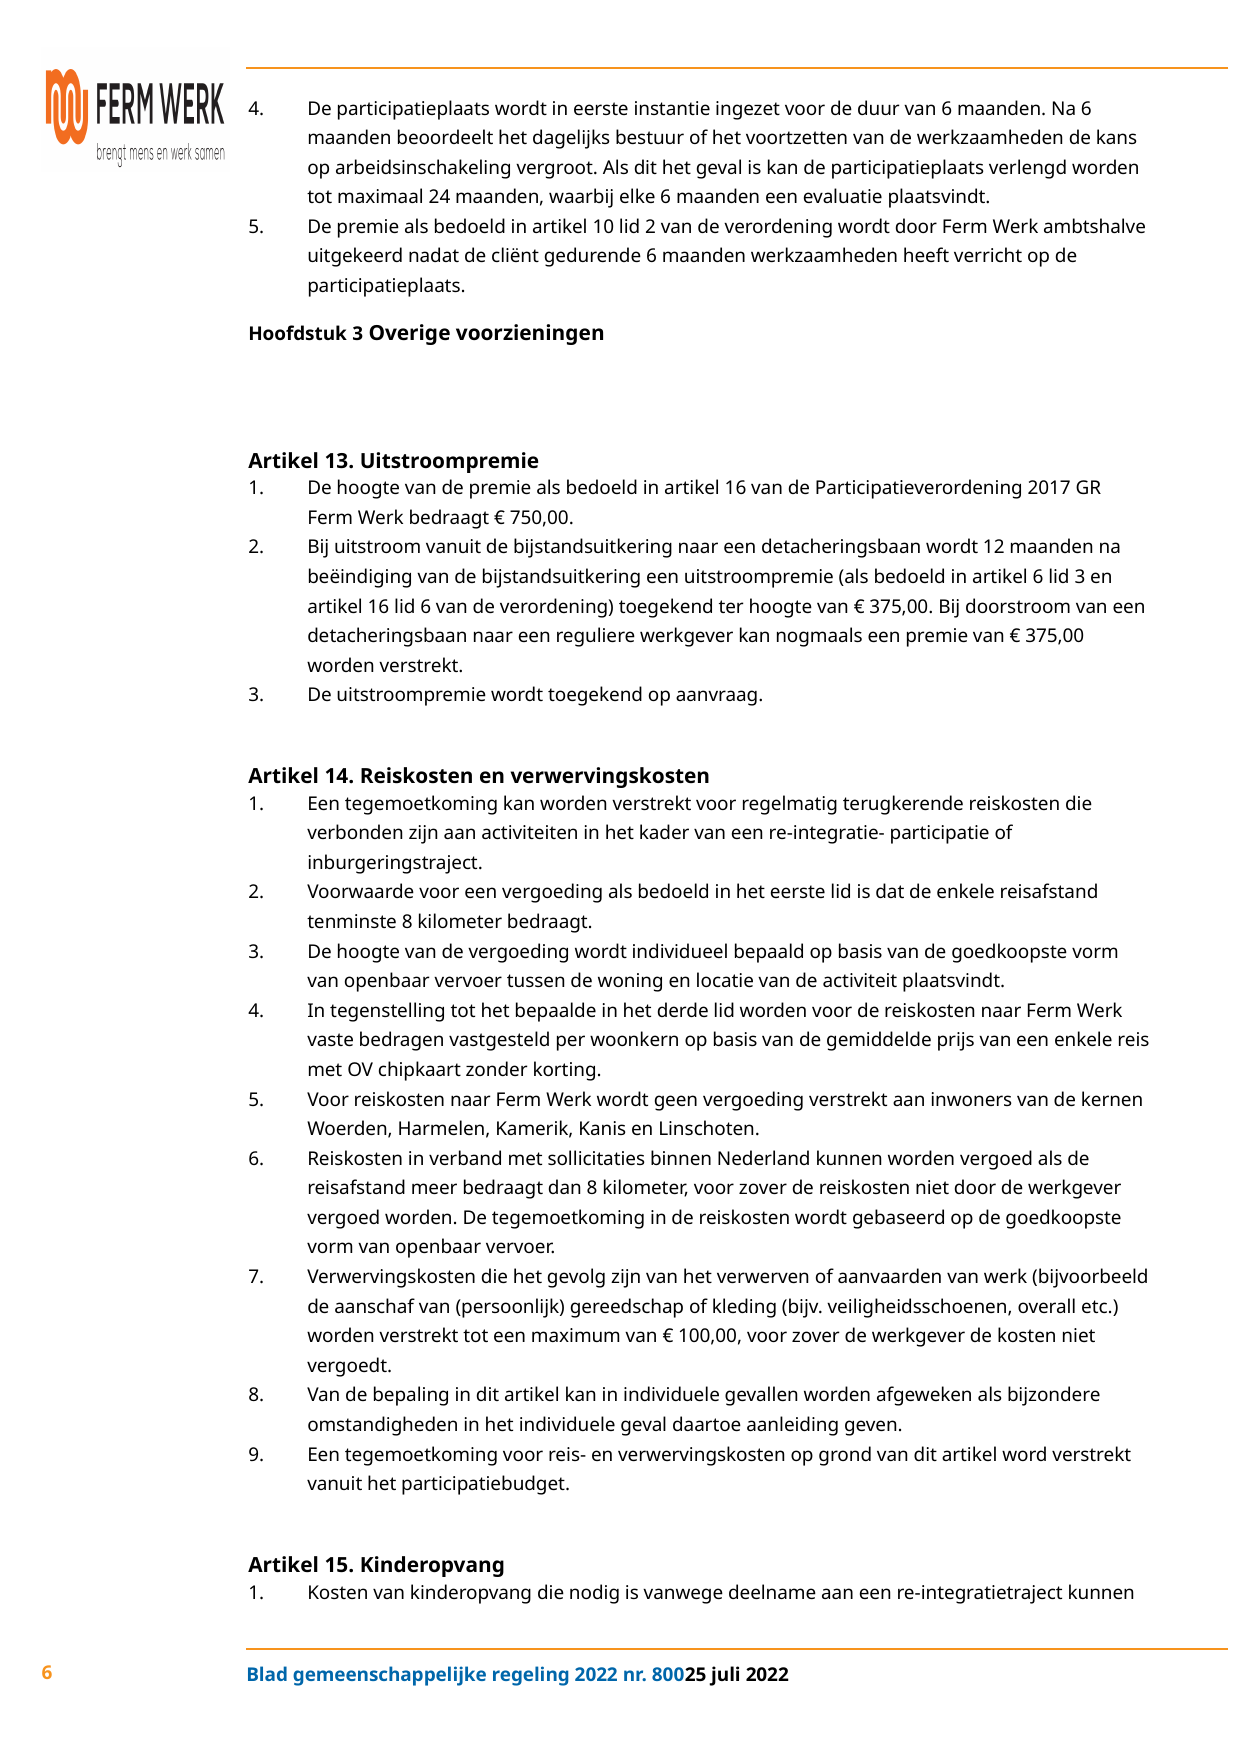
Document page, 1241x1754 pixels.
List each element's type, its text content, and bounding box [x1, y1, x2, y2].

list In tegenstelling tot het bepaalde in het derde lid worden voor de reiskosten naar Ferm Werk vaste bedragen vastgesteld per woonkern op basis van de gemiddelde prijs van een enkele reis met OV chipkaart zonder korting. [248, 997, 1152, 1082]
list De hoogte van de vergoeding wordt individueel bepaald op basis van de goedkoopste vorm van openbaar vervoer tussen de woning en locatie van de activiteit plaatsvindt. [248, 938, 1152, 993]
list De hoogte van de premie als bedoeld in artikel 16 van de Participatieverordening 2017 GR Ferm Werk bedraagt € 750,00. [248, 474, 1152, 530]
list Van de bepaling in dit artikel kan in individuele gevallen worden afgeweken als bijzondere omstandigheden in het individuele geval daartoe aanleiding geven. [248, 1382, 1152, 1437]
text Hoofdstuk 3 Overige voorzieningen [248, 318, 1152, 346]
list Kosten van kinderopvang die nodig is vanwege deelname aan een re-integratietraject kunnen [248, 1579, 1152, 1604]
list Bij uitstroom vanuit de bijstandsuitkering naar een detacheringsbaan wordt 12 maanden na beëindiging van de bijstandsuitkering een uitstroompremie (als bedoeld in artikel 6 lid 3 en artikel 16 lid 6 van de verordening) toegekend ter hoogte van € 375,00. Bij doorstroom van een detacheringsbaan naar een reguliere werkgever kan nogmaals een premie van € 375,00 worden verstrekt. [248, 534, 1152, 678]
list Een tegemoetkoming voor reis- en verwervingskosten op grond van dit artikel word verstrekt vanuit het participatiebudget. [248, 1441, 1152, 1496]
list Voorwaarde voor een vergoeding als bedoeld in het eerste lid is dat de enkele reisafstand tenminste 8 kilometer bedraagt. [248, 879, 1152, 934]
list De uitstroompremie wordt toegekend op aanvraag. [248, 682, 1152, 707]
list Voor reiskosten naar Ferm Werk wordt geen vergoeding verstrekt aan inwoners van de kernen Woerden, Harmelen, Kamerik, Kanis en Linschoten. [248, 1086, 1152, 1141]
text Artikel 13. Uitstroompremie [248, 446, 1152, 474]
list Reiskosten in verband met sollicitaties binnen Nederland kunnen worden vergoed als de reisafstand meer bedraagt dan 8 kilometer, voor zover de reiskosten niet door de werkgever vergoed worden. De tegemoetkoming in de reiskosten wordt gebaseerd op de goedkoopste vorm van openbaar vervoer. [248, 1145, 1152, 1259]
picture [41, 47, 231, 172]
list De premie als bedoeld in artikel 10 lid 2 van de verordening wordt door Ferm Werk ambtshalve uitgekeerd nadat de cliënt gedurende 6 maanden werkzaamheden heeft verricht op de participatieplaats. [248, 213, 1152, 298]
text Artikel 14. Reiskosten en verwervingskosten [248, 762, 1152, 790]
list Een tegemoetkoming kan worden verstrekt voor regelmatig terugkerende reiskosten die verbonden zijn aan activiteiten in het kader van een re-integratie- participatie of inburgeringstraject. [248, 790, 1152, 875]
list Verwervingskosten die het gevolg zijn van het verwerven of aanvaarden van werk (bijvoorbeeld de aanschaf van (persoonlijk) gereedschap of kleding (bijv. veiligheidsschoenen, overall etc.) worden verstrekt tot een maximum van € 100,00, voor zover de werkgever de kosten niet vergoedt. [248, 1263, 1152, 1378]
text Artikel 15. Kinderopvang [248, 1550, 1152, 1579]
list De participatieplaats wordt in eerste instantie ingezet voor de duur van 6 maanden. Na 6 maanden beoordeelt het dagelijks bestuur of het voortzetten van de werkzaamheden de kans op arbeidsinschakeling vergroot. Als dit het geval is kan de participatieplaats verlengd worden tot maximaal 24 maanden, waarbij elke 6 maanden een evaluatie plaatsvindt. [248, 95, 1152, 209]
